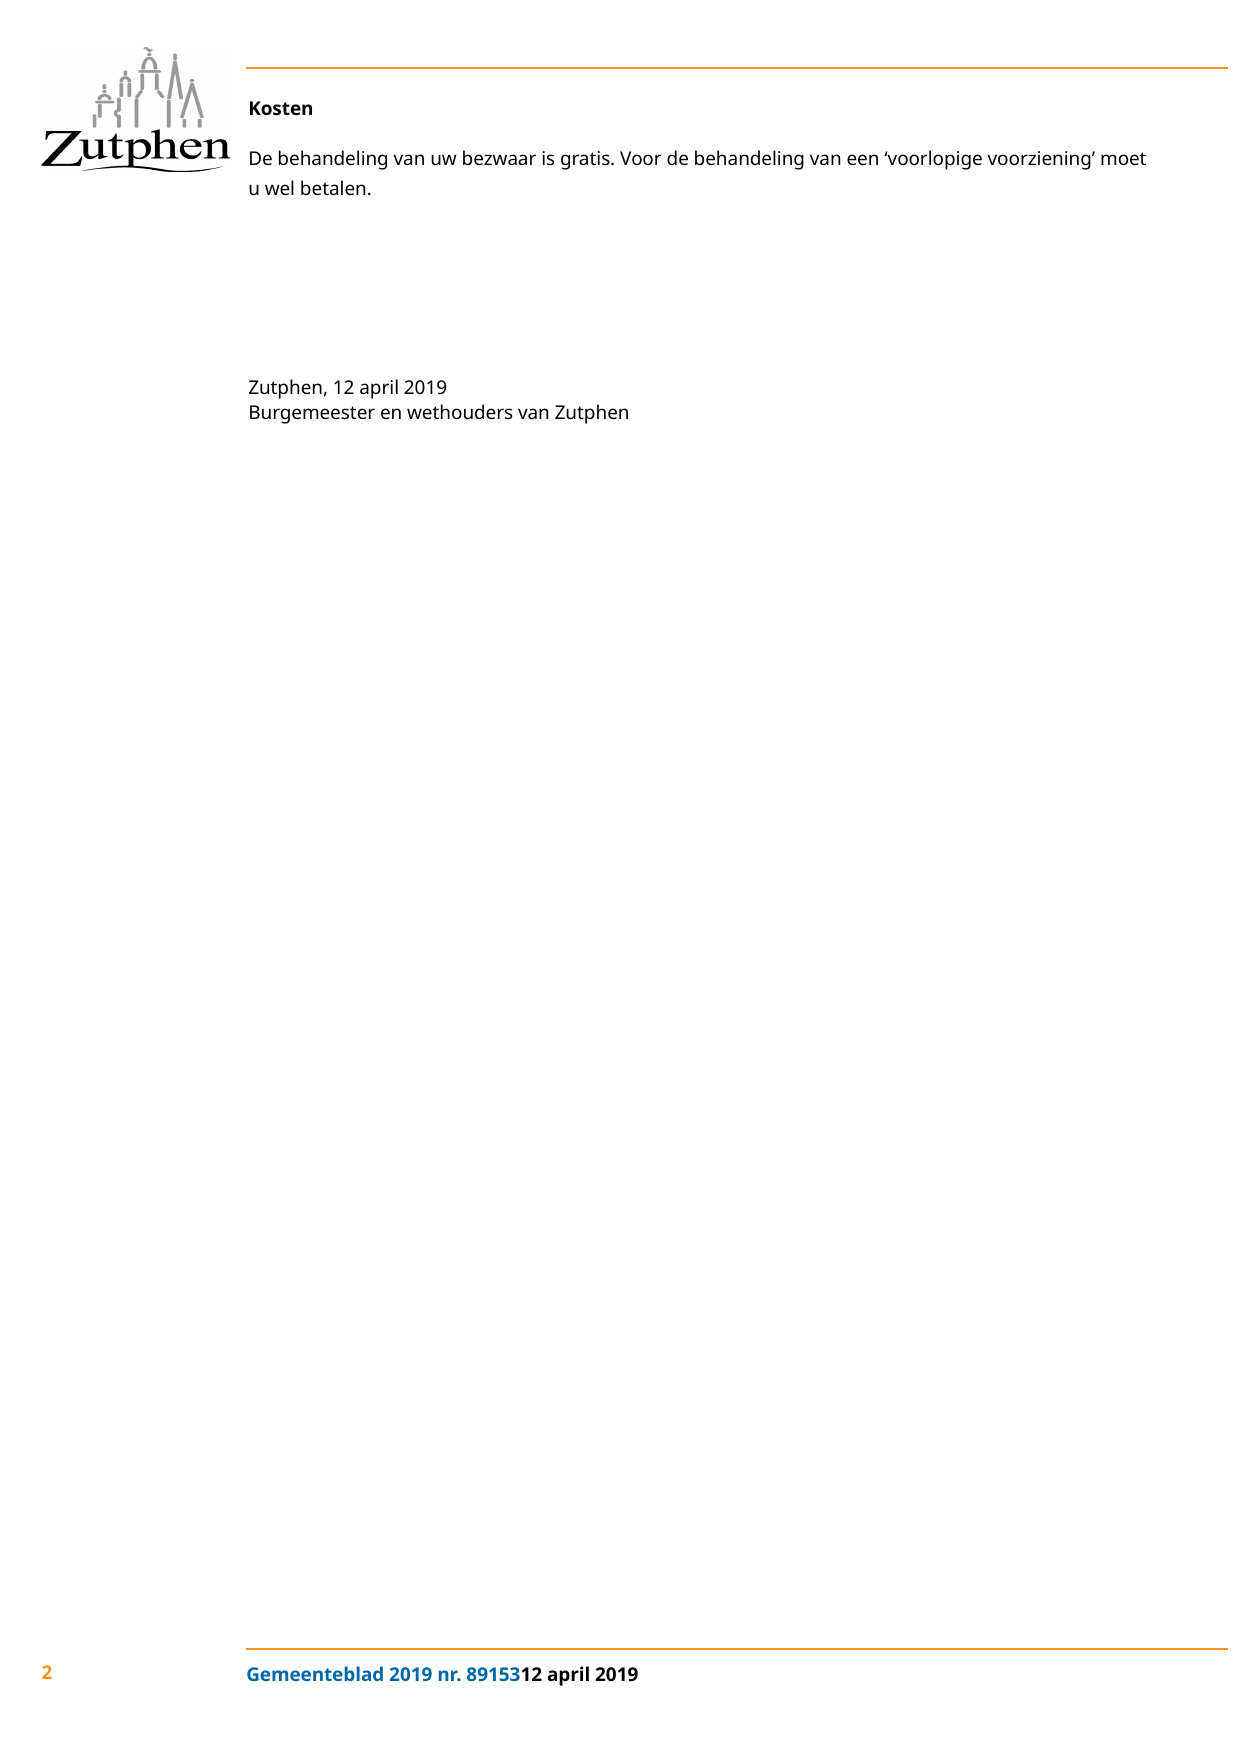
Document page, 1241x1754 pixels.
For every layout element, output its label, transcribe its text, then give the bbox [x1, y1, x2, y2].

picture [41, 47, 231, 172]
text De behandeling van uw bezwaar is gratis. Voor de behandeling van een ‘voorlopige voorziening’ moet u wel betalen. [248, 145, 1152, 201]
text Burgemeester en wethouders van Zutphen [248, 399, 1152, 425]
text Kosten [248, 95, 1152, 121]
text Zutphen, 12 april 2019 [248, 374, 1152, 399]
